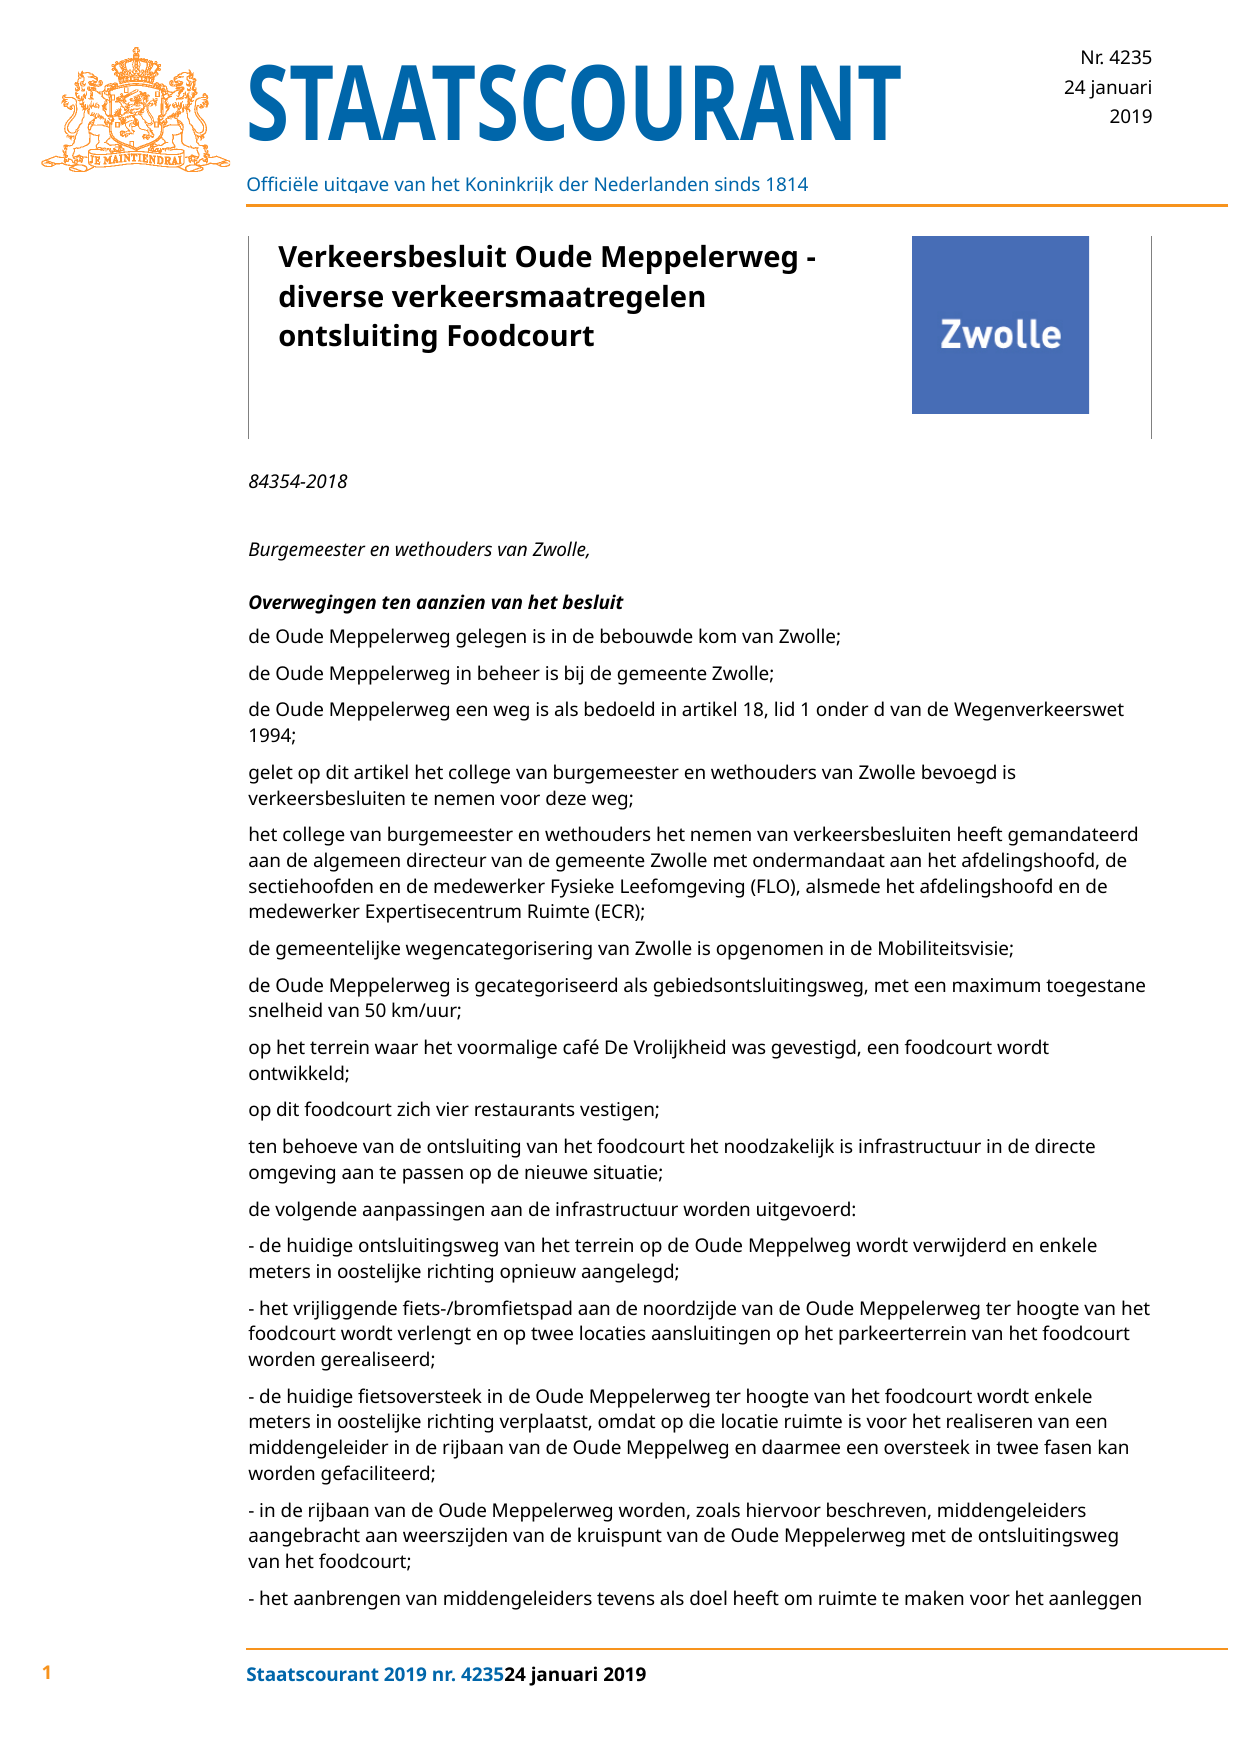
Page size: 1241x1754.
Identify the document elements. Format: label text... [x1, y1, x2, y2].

text - het vrijliggende fiets-/bromfietspad aan de noordzijde van de Oude Meppelerweg ter hoogte van het foodcourt wordt verlengt en op twee locaties aansluitingen op het parkeerterrein van het foodcourt worden gerealiseerd; [248, 1295, 1152, 1372]
text de Oude Meppelerweg in beheer is bij de gemeente Zwolle; [248, 660, 1152, 686]
text 84354-2018 [248, 469, 1152, 494]
text ten behoeve van de ontsluiting van het foodcourt het noodzakelijk is infrastructuur in de directe omgeving aan te passen op de nieuwe situatie; [248, 1133, 1152, 1185]
text Overwegingen ten aanzien van het besluit [248, 589, 1152, 615]
table_header Verkeersbesluit Oude Meppelerweg - diverse verkeersmaatregelen ontsluiting Foodcourt [249, 236, 850, 439]
text - de huidige fietsoversteek in de Oude Meppelerweg ter hoogte van het foodcourt wordt enkele meters in oostelijke richting verplaatst, omdat op die locatie ruimte is voor het realiseren van een middengeleider in de rijbaan van de Oude Meppelweg en daarmee een oversteek in twee fasen kan worden gefaciliteerd; [248, 1383, 1152, 1486]
text de Oude Meppelerweg gelegen is in de bebouwde kom van Zwolle; [248, 623, 1152, 649]
text - de huidige ontsluitingsweg van het terrein op de Oude Meppelweg wordt verwijderd en enkele meters in oostelijke richting opnieuw aangelegd; [248, 1232, 1152, 1284]
text - in de rijbaan van de Oude Meppelerweg worden, zoals hiervoor beschreven, middengeleiders aangebracht aan weerszijden van de kruispunt van de Oude Meppelerweg met de ontsluitingsweg van het foodcourt; [248, 1497, 1152, 1574]
table_header [1090, 236, 1151, 413]
text de gemeentelijke wegencategorisering van Zwolle is opgenomen in de Mobiliteitsvisie; [248, 935, 1152, 961]
text de Oude Meppelerweg een weg is als bedoeld in artikel 18, lid 1 onder d van de Wegenverkeerswet 1994; [248, 697, 1152, 748]
text gelet op dit artikel het college van burgemeester en wethouders van Zwolle bevoegd is verkeersbesluiten te nemen voor deze weg; [248, 759, 1152, 810]
picture [41, 47, 231, 172]
text de Oude Meppelerweg is gecategoriseerd als gebiedsontsluitingsweg, met een maximum toegestane snelheid van 50 km/uur; [248, 972, 1152, 1023]
text de volgende aanpassingen aan de infrastructuur worden uitgevoerd: [248, 1196, 1152, 1221]
text op het terrein waar het voormalige café De Vrolijkheid was gevestigd, een foodcourt wordt ontwikkeld; [248, 1034, 1152, 1086]
table_header [850, 236, 912, 413]
picture [912, 236, 1090, 414]
table_header [850, 414, 1151, 439]
text het college van burgemeester en wethouders het nemen van verkeersbesluiten heeft gemandateerd aan de algemeen directeur van de gemeente Zwolle met ondermandaat aan het afdelingshoofd, de sectiehoofden en de medewerker Fysieke Leefomgeving (FLO), alsmede het afdelingshoofd en de medewerker Expertisecentrum Ruimte (ECR); [248, 821, 1152, 924]
text - het aanbrengen van middengeleiders tevens als doel heeft om ruimte te maken voor het aanleggen [248, 1585, 1152, 1611]
text op dit foodcourt zich vier restaurants vestigen; [248, 1097, 1152, 1122]
text Burgemeester en wethouders van Zwolle, [248, 536, 1152, 562]
